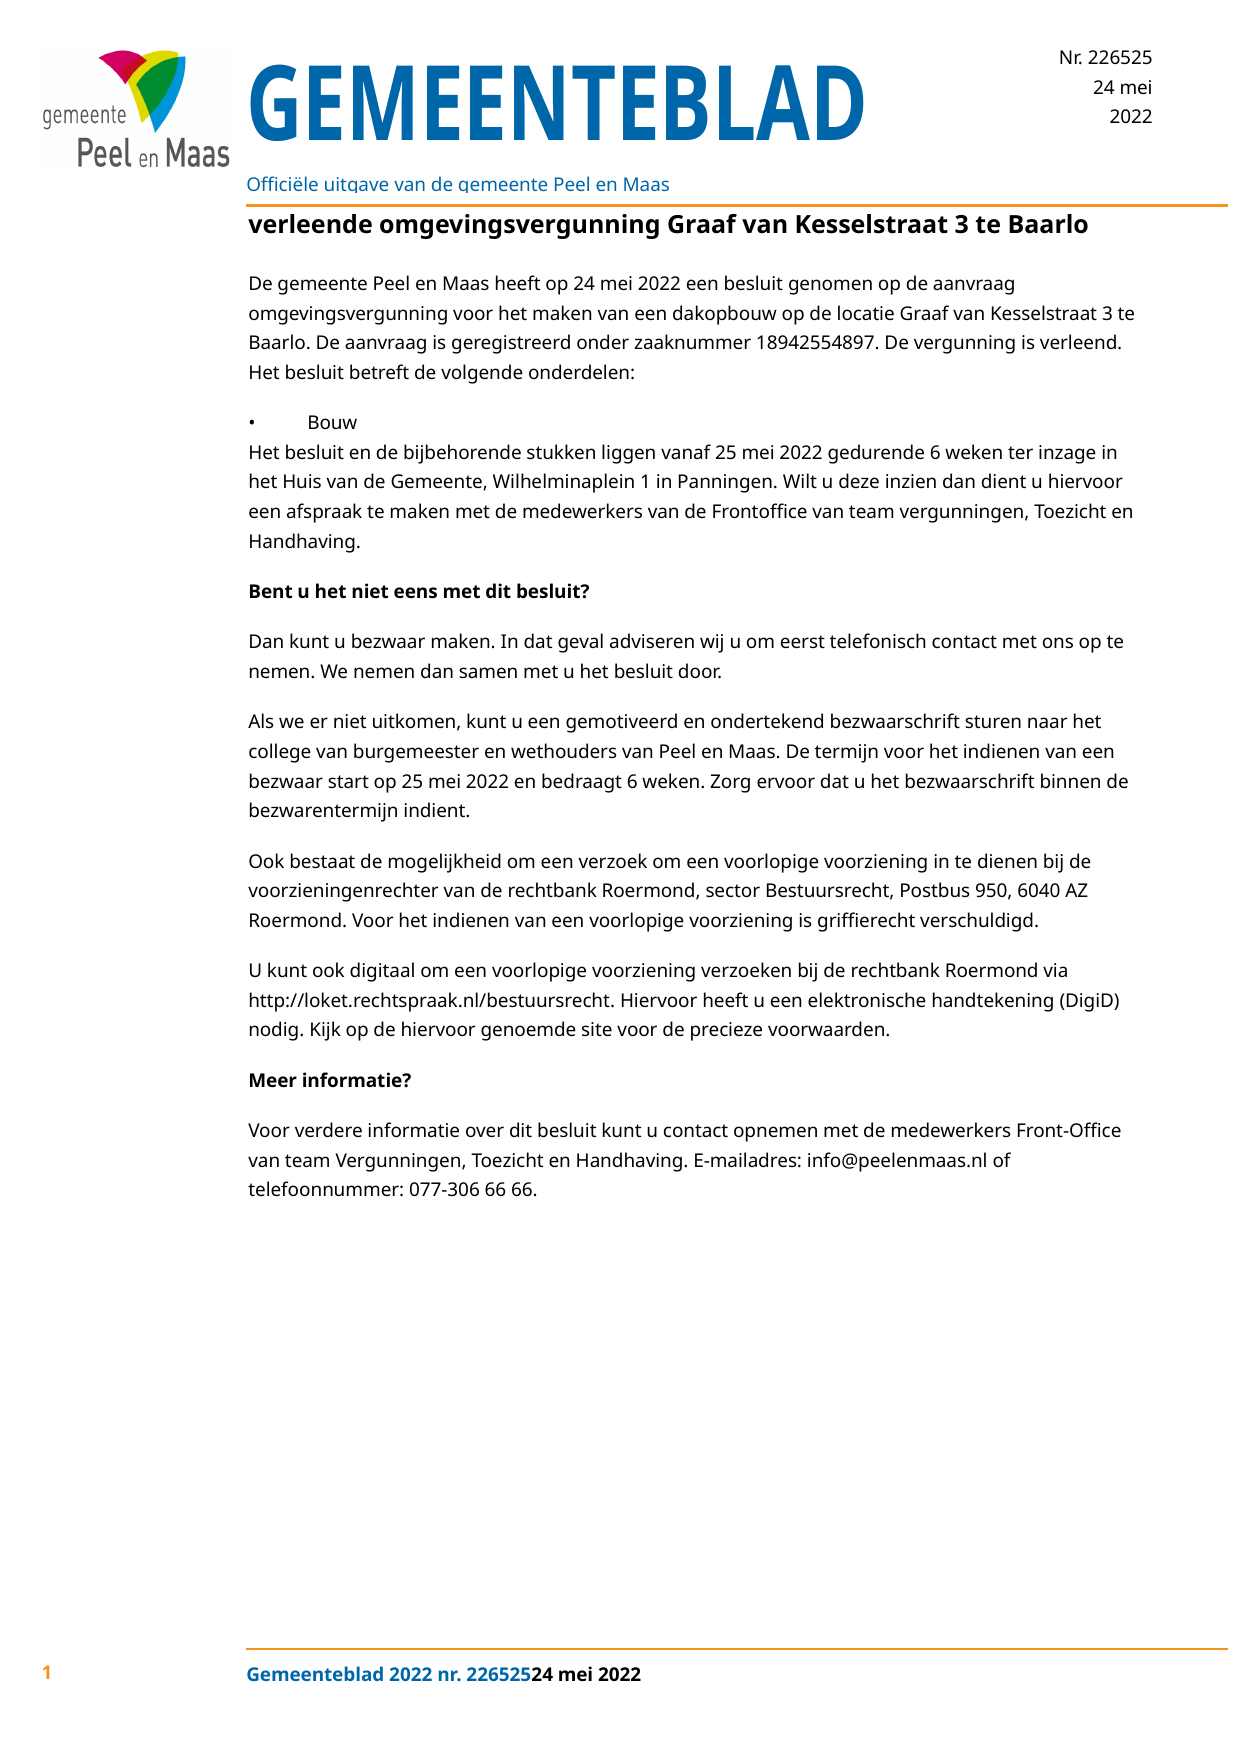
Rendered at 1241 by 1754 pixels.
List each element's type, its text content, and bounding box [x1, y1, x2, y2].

text Bent u het niet eens met dit besluit? [248, 578, 1152, 604]
text De gemeente Peel en Maas heeft op 24 mei 2022 een besluit genomen op de aanvraag omgevingsvergunning voor het maken van een dakopbouw op de locatie Graaf van Kesselstraat 3 te Baarlo. De aanvraag is geregistreerd onder zaaknummer 18942554897. De vergunning is verleend. Het besluit betreft de volgende onderdelen: [248, 270, 1152, 385]
picture [41, 47, 231, 172]
text Voor verdere informatie over dit besluit kunt u contact opnemen met de medewerkers Front-Office van team Vergunningen, Toezicht en Handhaving. E-mailadres: info@peelenmaas.nl of telefoonnummer: 077-306 66 66. [248, 1117, 1152, 1202]
text Dan kunt u bezwaar maken. In dat geval adviseren wij u om eerst telefonisch contact met ons op te nemen. We nemen dan samen met u het besluit door. [248, 629, 1152, 684]
text verleende omgevingsvergunning Graaf van Kesselstraat 3 te Baarlo [248, 207, 1152, 241]
text Ook bestaat de mogelijkheid om een verzoek om een voorlopige voorziening in te dienen bij de voorzieningenrechter van de rechtbank Roermond, sector Bestuursrecht, Postbus 950, 6040 AZ Roermond. Voor het indienen van een voorlopige voorziening is griffierecht verschuldigd. [248, 848, 1152, 933]
text Het besluit en de bijbehorende stukken liggen vanaf 25 mei 2022 gedurende 6 weken ter inzage in het Huis van de Gemeente, Wilhelminaplein 1 in Panningen. Wilt u deze inzien dan dient u hiervoor een afspraak te maken met de medewerkers van de Frontoffice van team vergunningen, Toezicht en Handhaving. [248, 439, 1152, 553]
text U kunt ook digitaal om een voorlopige voorziening verzoeken bij de rechtbank Roermond via http://loket.rechtspraak.nl/bestuursrecht. Hiervoor heeft u een elektronische handtekening (DigiD) nodig. Kijk op de hiervoor genoemde site voor de precieze voorwaarden. [248, 957, 1152, 1042]
list Bouw [248, 409, 1152, 435]
text Meer informatie? [248, 1067, 1152, 1093]
text Als we er niet uitkomen, kunt u een gemotiveerd en ondertekend bezwaarschrift sturen naar het college van burgemeester en wethouders van Peel en Maas. De termijn voor het indienen van een bezwaar start op 25 mei 2022 en bedraagt 6 weken. Zorg ervoor dat u het bezwaarschrift binnen de bezwarentermijn indient. [248, 709, 1152, 823]
